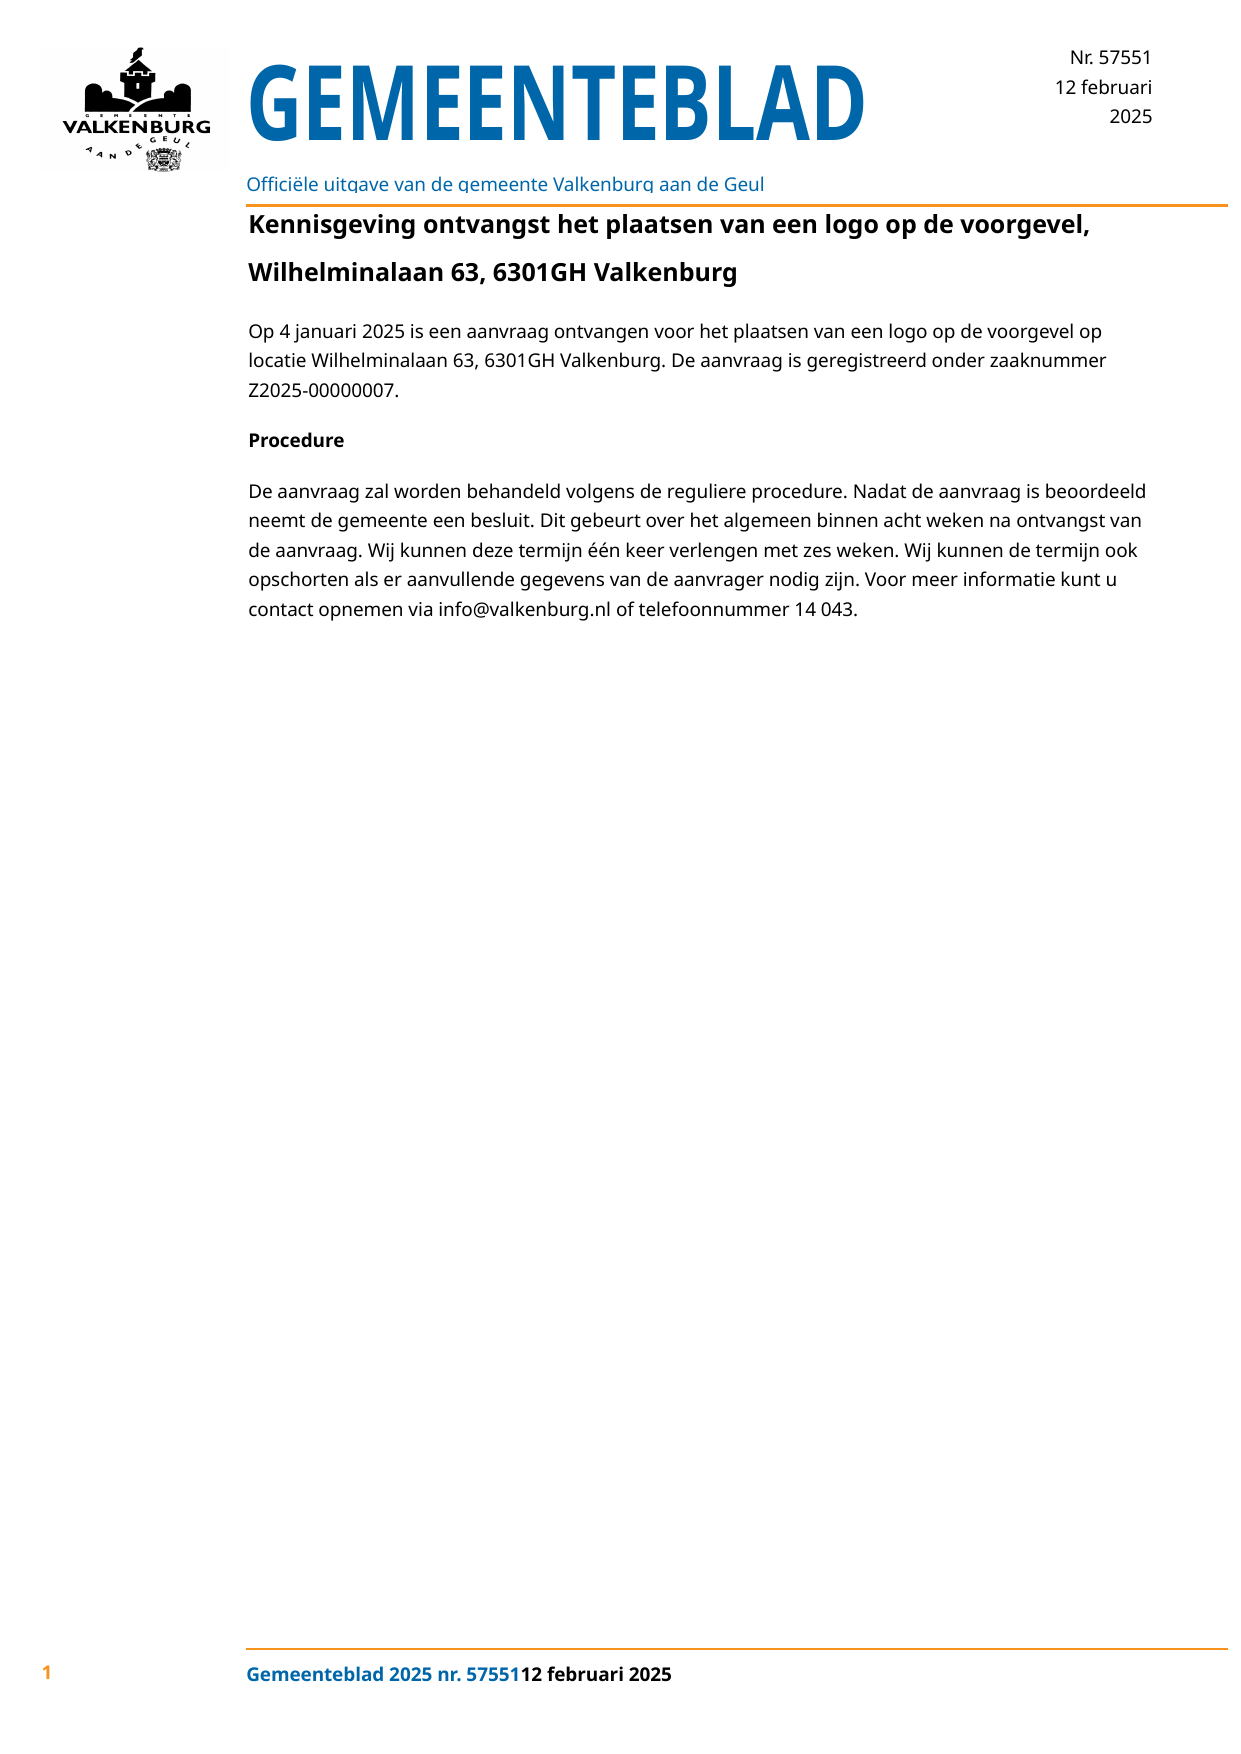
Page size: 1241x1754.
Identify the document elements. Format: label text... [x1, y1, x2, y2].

text Kennisgeving ontvangst het plaatsen van een logo op de voorgevel, Wilhelminalaan 63, 6301GH Valkenburg [248, 207, 1152, 288]
text Op 4 januari 2025 is een aanvraag ontvangen voor het plaatsen van een logo op de voorgevel op locatie Wilhelminalaan 63, 6301GH Valkenburg. De aanvraag is geregistreerd onder zaaknummer Z2025-00000007. [248, 318, 1152, 403]
text Procedure [248, 427, 1152, 453]
text De aanvraag zal worden behandeld volgens de reguliere procedure. Nadat de aanvraag is beoordeeld neemt de gemeente een besluit. Dit gebeurt over het algemeen binnen acht weken na ontvangst van de aanvraag. Wij kunnen deze termijn één keer verlengen met zes weken. Wij kunnen de termijn ook opschorten als er aanvullende gegevens van de aanvrager nodig zijn. Voor meer informatie kunt u contact opnemen via info@valkenburg.nl of telefoonnummer 14 043. [248, 478, 1152, 622]
picture [41, 47, 231, 172]
